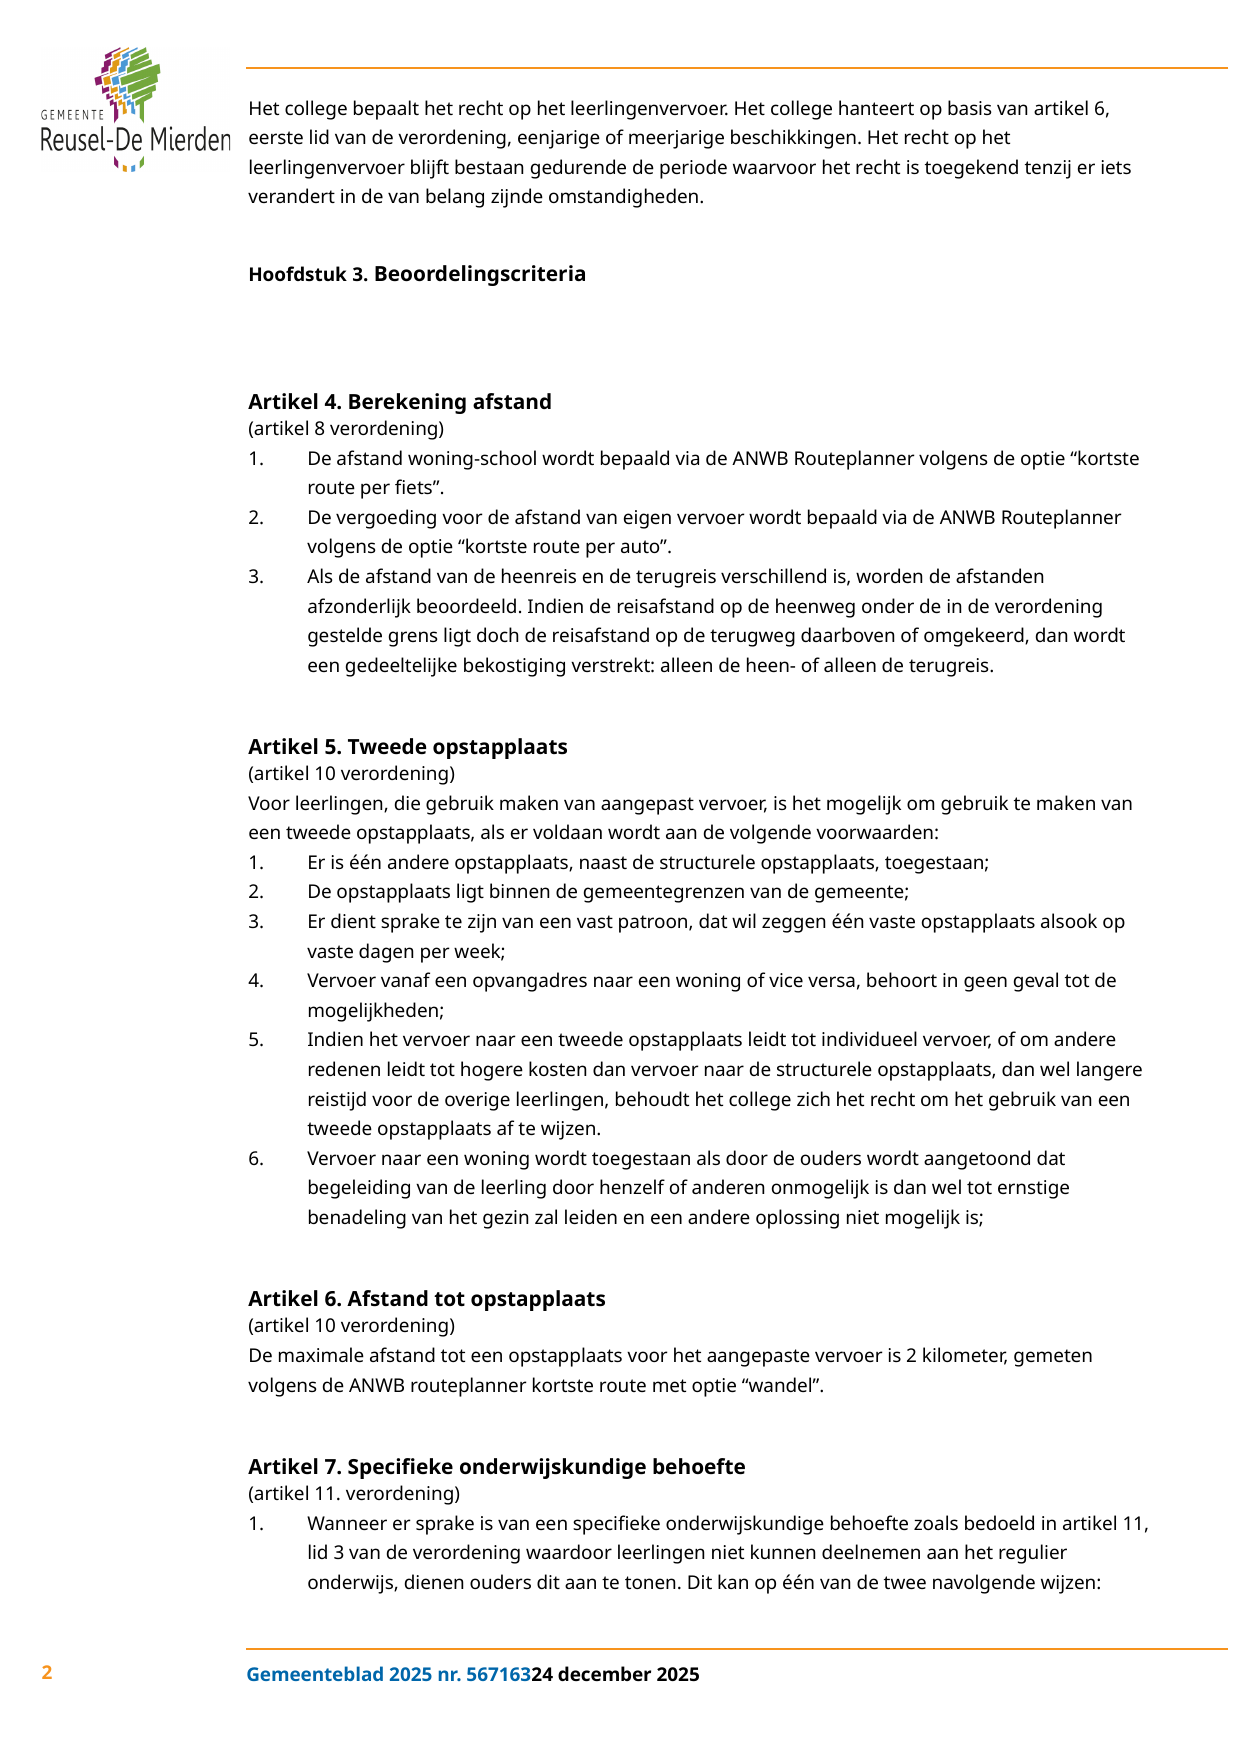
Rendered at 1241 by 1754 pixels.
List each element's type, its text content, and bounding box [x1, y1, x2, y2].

text De maximale afstand tot een opstapplaats voor het aangepaste vervoer is 2 kilometer, gemeten volgens de ANWB routeplanner kortste route met optie “wandel”. [248, 1342, 1152, 1397]
list Wanneer er sprake is van een specifieke onderwijskundige behoefte zoals bedoeld in artikel 11, lid 3 van de verordening waardoor leerlingen niet kunnen deelnemen aan het regulier onderwijs, dienen ouders dit aan te tonen. Dit kan op één van de twee navolgende wijzen: [248, 1510, 1152, 1595]
list De afstand woning-school wordt bepaald via de ANWB Routeplanner volgens de optie “kortste route per fiets”. [248, 445, 1152, 500]
list Vervoer vanaf een opvangadres naar een woning of vice versa, behoort in geen geval tot de mogelijkheden; [248, 967, 1152, 1023]
text Artikel 5. Tweede opstapplaats [248, 732, 1152, 760]
text Hoofdstuk 3. Beoordelingscriteria [248, 259, 1152, 287]
text Artikel 6. Afstand tot opstapplaats [248, 1284, 1152, 1313]
list Indien het vervoer naar een tweede opstapplaats leidt tot individueel vervoer, of om andere redenen leidt tot hogere kosten dan vervoer naar de structurele opstapplaats, dan wel langere reistijd voor de overige leerlingen, behoudt het college zich het recht om het gebruik van een tweede opstapplaats af te wijzen. [248, 1027, 1152, 1141]
text Het college bepaalt het recht op het leerlingenvervoer. Het college hanteert op basis van artikel 6, eerste lid van de verordening, eenjarige of meerjarige beschikkingen. Het recht op het leerlingenvervoer blijft bestaan gedurende de periode waarvoor het recht is toegekend tenzij er iets verandert in de van belang zijnde omstandigheden. [248, 95, 1152, 209]
text Artikel 4. Berekening afstand [248, 387, 1152, 415]
list Er is één andere opstapplaats, naast de structurele opstapplaats, toegestaan; [248, 849, 1152, 875]
list De opstapplaats ligt binnen de gemeentegrenzen van de gemeente; [248, 879, 1152, 904]
list De vergoeding voor de afstand van eigen vervoer wordt bepaald via de ANWB Routeplanner volgens de optie “kortste route per auto”. [248, 504, 1152, 559]
list Vervoer naar een woning wordt toegestaan als door de ouders wordt aangetoond dat begeleiding van de leerling door henzelf of anderen onmogelijk is dan wel tot ernstige benadeling van het gezin zal leiden en een andere oplossing niet mogelijk is; [248, 1145, 1152, 1230]
text (artikel 11. verordening) [248, 1480, 1152, 1506]
text (artikel 8 verordening) [248, 415, 1152, 441]
list Er dient sprake te zijn van een vast patroon, dat wil zeggen één vaste opstapplaats alsook op vaste dagen per week; [248, 908, 1152, 964]
text (artikel 10 verordening) [248, 1313, 1152, 1338]
list Als de afstand van de heenreis en de terugreis verschillend is, worden de afstanden afzonderlijk beoordeeld. Indien de reisafstand op de heenweg onder de in de verordening gestelde grens ligt doch de reisafstand op de terugweg daarboven of omgekeerd, dan wordt een gedeeltelijke bekostiging verstrekt: alleen de heen- of alleen de terugreis. [248, 563, 1152, 678]
picture [41, 47, 231, 172]
text Voor leerlingen, die gebruik maken van aangepast vervoer, is het mogelijk om gebruik te maken van een tweede opstapplaats, als er voldaan wordt aan de volgende voorwaarden: [248, 790, 1152, 845]
text (artikel 10 verordening) [248, 760, 1152, 786]
text Artikel 7. Specifieke onderwijskundige behoefte [248, 1452, 1152, 1480]
